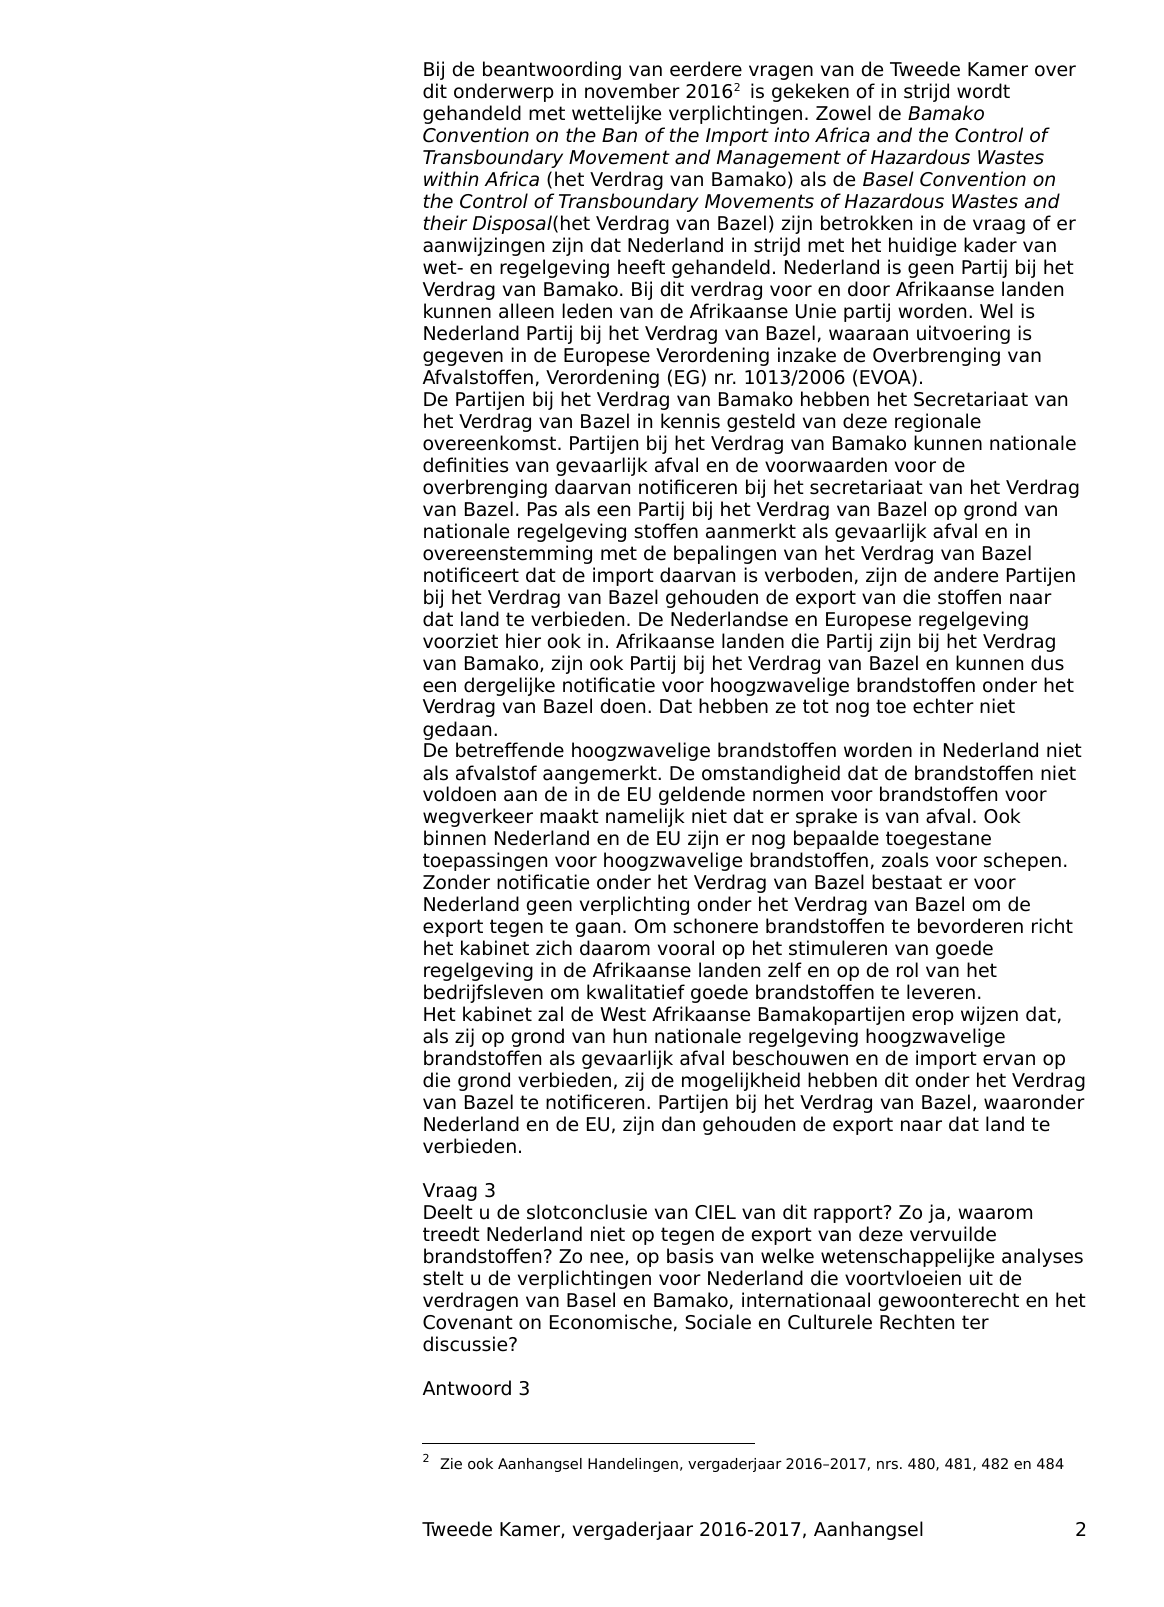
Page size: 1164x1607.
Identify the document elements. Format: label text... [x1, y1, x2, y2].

text Het kabinet zal de West Afrikaanse Bamakopartijen erop wijzen dat, als zij op grond van hun nationale regelgeving hoogzwavelige brandstoffen als gevaarlijk afval beschouwen en de import ervan op die grond verbieden, zij de mogelijkheid hebben dit onder het Verdrag van Bazel te notificeren. Partijen bij het Verdrag van Bazel, waaronder Nederland en de EU, zijn dan gehouden de export naar dat land te verbieden. [422, 1004, 1087, 1158]
text Zie ook Aanhangsel Handelingen, vergaderjaar 2016–2017, nrs. 480, 481, 482 en 484 [422, 1452, 1087, 1474]
text Antwoord 3 [422, 1378, 1087, 1400]
text De Partijen bij het Verdrag van Bamako hebben het Secretariaat van het Verdrag van Bazel in kennis gesteld van deze regionale overeenkomst. Partijen bij het Verdrag van Bamako kunnen nationale definities van gevaarlijk afval en de voorwaarden voor de overbrenging daarvan notificeren bij het secretariaat van het Verdrag van Bazel. Pas als een Partij bij het Verdrag van Bazel op grond van nationale regelgeving stoffen aanmerkt als gevaarlijk afval en in overeenstemming met de bepalingen van het Verdrag van Bazel notificeert dat de import daarvan is verboden, zijn de andere Partijen bij het Verdrag van Bazel gehouden de export van die stoffen naar dat land te verbieden. De Nederlandse en Europese regelgeving voorziet hier ook in. Afrikaanse landen die Partij zijn bij het Verdrag van Bamako, zijn ook Partij bij het Verdrag van Bazel en kunnen dus een dergelijke notificatie voor hoogzwavelige brandstoffen onder het Verdrag van Bazel doen. Dat hebben ze tot nog toe echter niet gedaan. [422, 389, 1087, 740]
text Deelt u de slotconclusie van CIEL van dit rapport? Zo ja, waarom treedt Nederland niet op tegen de export van deze vervuilde brandstoffen? Zo nee, op basis van welke wetenschappelijke analyses stelt u de verplichtingen voor Nederland die voortvloeien uit de verdragen van Basel en Bamako, internationaal gewoonterecht en het Covenant on Economische, Sociale en Culturele Rechten ter discussie? [422, 1202, 1087, 1356]
text Vraag 3 [422, 1180, 1087, 1202]
text Bij de beantwoording van eerdere vragen van de Tweede Kamer over dit onderwerp in november 2016 is gekeken of in strijd wordt gehandeld met wettelijke verplichtingen. Zowel de Bamako Convention on the Ban of the Import into Africa and the Control of Transboundary Movement and Management of Hazardous Wastes within Africa (het Verdrag van Bamako) als de Basel Convention on the Control of Transboundary Movements of Hazardous Wastes and their Disposal(het Verdrag van Bazel) zijn betrokken in de vraag of er aanwijzingen zijn dat Nederland in strijd met het huidige kader van wet- en regelgeving heeft gehandeld. Nederland is geen Partij bij het Verdrag van Bamako. Bij dit verdrag voor en door Afrikaanse landen kunnen alleen leden van de Afrikaanse Unie partij worden. Wel is Nederland Partij bij het Verdrag van Bazel, waaraan uitvoering is gegeven in de Europese Verordening inzake de Overbrenging van Afvalstoffen, Verordening (EG) nr. 1013/2006 (EVOA). [422, 59, 1087, 389]
text De betreffende hoogzwavelige brandstoffen worden in Nederland niet als afvalstof aangemerkt. De omstandigheid dat de brandstoffen niet voldoen aan de in de EU geldende normen voor brandstoffen voor wegverkeer maakt namelijk niet dat er sprake is van afval. Ook binnen Nederland en de EU zijn er nog bepaalde toegestane toepassingen voor hoogzwavelige brandstoffen, zoals voor schepen. Zonder notificatie onder het Verdrag van Bazel bestaat er voor Nederland geen verplichting onder het Verdrag van Bazel om de export tegen te gaan. Om schonere brandstoffen te bevorderen richt het kabinet zich daarom vooral op het stimuleren van goede regelgeving in de Afrikaanse landen zelf en op de rol van het bedrijfsleven om kwalitatief goede brandstoffen te leveren. [422, 740, 1087, 1004]
